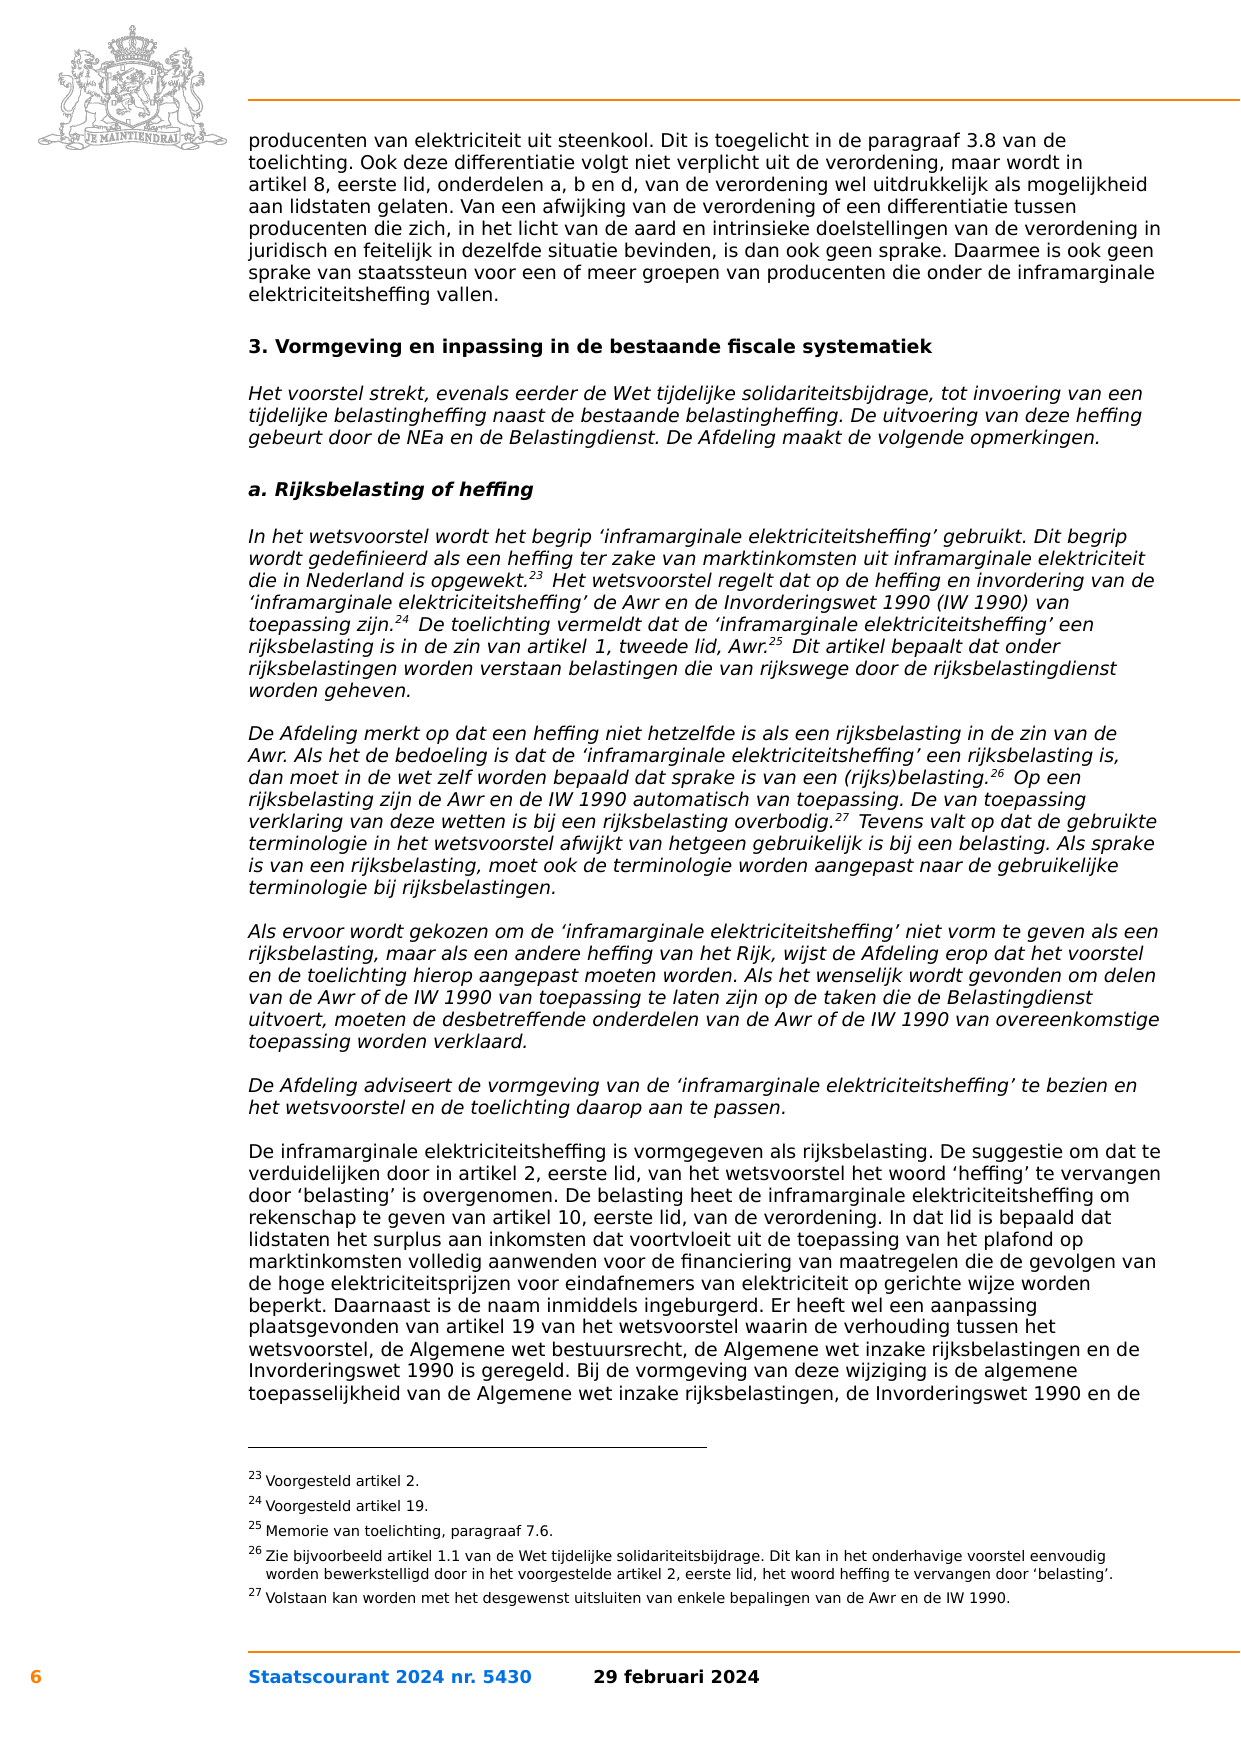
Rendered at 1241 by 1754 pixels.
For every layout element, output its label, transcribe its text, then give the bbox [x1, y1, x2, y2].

text Voorgesteld artikel 2. [248, 1469, 1163, 1491]
text De inframarginale elektriciteitsheffing is vormgegeven als rijksbelasting. De suggestie om dat te verduidelijken door in artikel 2, eerste lid, van het wetsvoorstel het woord ‘heffing’ te vervangen door ‘belasting’ is overgenomen. De belasting heet de inframarginale elektriciteitsheffing om rekenschap te geven van artikel 10, eerste lid, van de verordening. In dat lid is bepaald dat lidstaten het surplus aan inkomsten dat voortvloeit uit de toepassing van het plafond op marktinkomsten volledig aanwenden voor de financiering van maatregelen die de gevolgen van de hoge elektriciteitsprijzen voor eindafnemers van elektriciteit op gerichte wijze worden beperkt. Daarnaast is de naam inmiddels ingeburgerd. Er heeft wel een aanpassing plaatsgevonden van artikel 19 van het wetsvoorstel waarin de verhouding tussen het wetsvoorstel, de Algemene wet bestuursrecht, de Algemene wet inzake rijksbelastingen en de Invorderingswet 1990 is geregeld. Bij de vormgeving van deze wijziging is de algemene toepasselijkheid van de Algemene wet inzake rijksbelastingen, de Invorderingswet 1990 en de [248, 1141, 1163, 1404]
text De Afdeling adviseert de vormgeving van de ‘inframarginale elektriciteitsheffing’ te bezien en het wetsvoorstel en de toelichting daarop aan te passen. [248, 1075, 1163, 1119]
text Voorgesteld artikel 19. [248, 1494, 1163, 1516]
text In het wetsvoorstel wordt het begrip ‘inframarginale elektriciteitsheffing’ gebruikt. Dit begrip wordt gedefinieerd als een heffing ter zake van marktinkomsten uit inframarginale elektriciteit die in Nederland is opgewekt. Het wetsvoorstel regelt dat op de heffing en invordering van de ‘inframarginale elektriciteitsheffing’ de Awr en de Invorderingswet 1990 (IW 1990) van toepassing zijn. De toelichting vermeldt dat de ‘inframarginale elektriciteitsheffing’ een rijksbelasting is in de zin van artikel 1, tweede lid, Awr. Dit artikel bepaalt dat onder rijksbelastingen worden verstaan belastingen die van rijkswege door de rijksbelastingdienst worden geheven. [248, 526, 1163, 701]
text Als ervoor wordt gekozen om de ‘inframarginale elektriciteitsheffing’ niet vorm te geven als een rijksbelasting, maar als een andere heffing van het Rijk, wijst de Afdeling erop dat het voorstel en de toelichting hierop aangepast moeten worden. Als het wenselijk wordt gevonden om delen van de Awr of de IW 1990 van toepassing te laten zijn op de taken die de Belastingdienst uitvoert, moeten de desbetreffende onderdelen van de Awr of de IW 1990 van overeenkomstige toepassing worden verklaard. [248, 921, 1163, 1053]
text Volstaan kan worden met het desgewenst uitsluiten van enkele bepalingen van de Awr en de IW 1990. [248, 1586, 1163, 1608]
text producenten van elektriciteit uit steenkool. Dit is toegelicht in de paragraaf 3.8 van de toelichting. Ook deze differentiatie volgt niet verplicht uit de verordening, maar wordt in artikel 8, eerste lid, onderdelen a, b en d, van de verordening wel uitdrukkelijk als mogelijkheid aan lidstaten gelaten. Van een afwijking van de verordening of een differentiatie tussen producenten die zich, in het licht van de aard en intrinsieke doelstellingen van de verordening in juridisch en feitelijk in dezelfde situatie bevinden, is dan ook geen sprake. Daarmee is ook geen sprake van staatssteun voor een of meer groepen van producenten die onder de inframarginale elektriciteitsheffing vallen. [248, 130, 1163, 306]
text Memorie van toelichting, paragraaf 7.6. [248, 1519, 1163, 1541]
subtitle a. Rijksbelasting of heffing [248, 479, 1163, 501]
text Zie bijvoorbeeld artikel 1.1 van de Wet tijdelijke solidariteitsbijdrage. Dit kan in het onderhavige voorstel eenvoudig worden bewerkstelligd door in het voorgestelde artikel 2, eerste lid, het woord heffing te vervangen door ‘belasting’. [248, 1544, 1163, 1583]
text Het voorstel strekt, evenals eerder de Wet tijdelijke solidariteitsbijdrage, tot invoering van een tijdelijke belastingheffing naast de bestaande belastingheffing. De uitvoering van deze heffing gebeurt door de NEa en de Belastingdienst. De Afdeling maakt de volgende opmerkingen. [248, 383, 1163, 449]
picture [38, 25, 227, 150]
text De Afdeling merkt op dat een heffing niet hetzelfde is als een rijksbelasting in de zin van de Awr. Als het de bedoeling is dat de ‘inframarginale elektriciteitsheffing’ een rijksbelasting is, dan moet in de wet zelf worden bepaald dat sprake is van een (rijks)belasting. Op een rijksbelasting zijn de Awr en de IW 1990 automatisch van toepassing. De van toepassing verklaring van deze wetten is bij een rijksbelasting overbodig. Tevens valt op dat de gebruikte terminologie in het wetsvoorstel afwijkt van hetgeen gebruikelijk is bij een belasting. Als sprake is van een rijksbelasting, moet ook de terminologie worden aangepast naar de gebruikelijke terminologie bij rijksbelastingen. [248, 723, 1163, 899]
subtitle 3. Vormgeving en inpassing in de bestaande fiscale systematiek [248, 336, 1163, 358]
